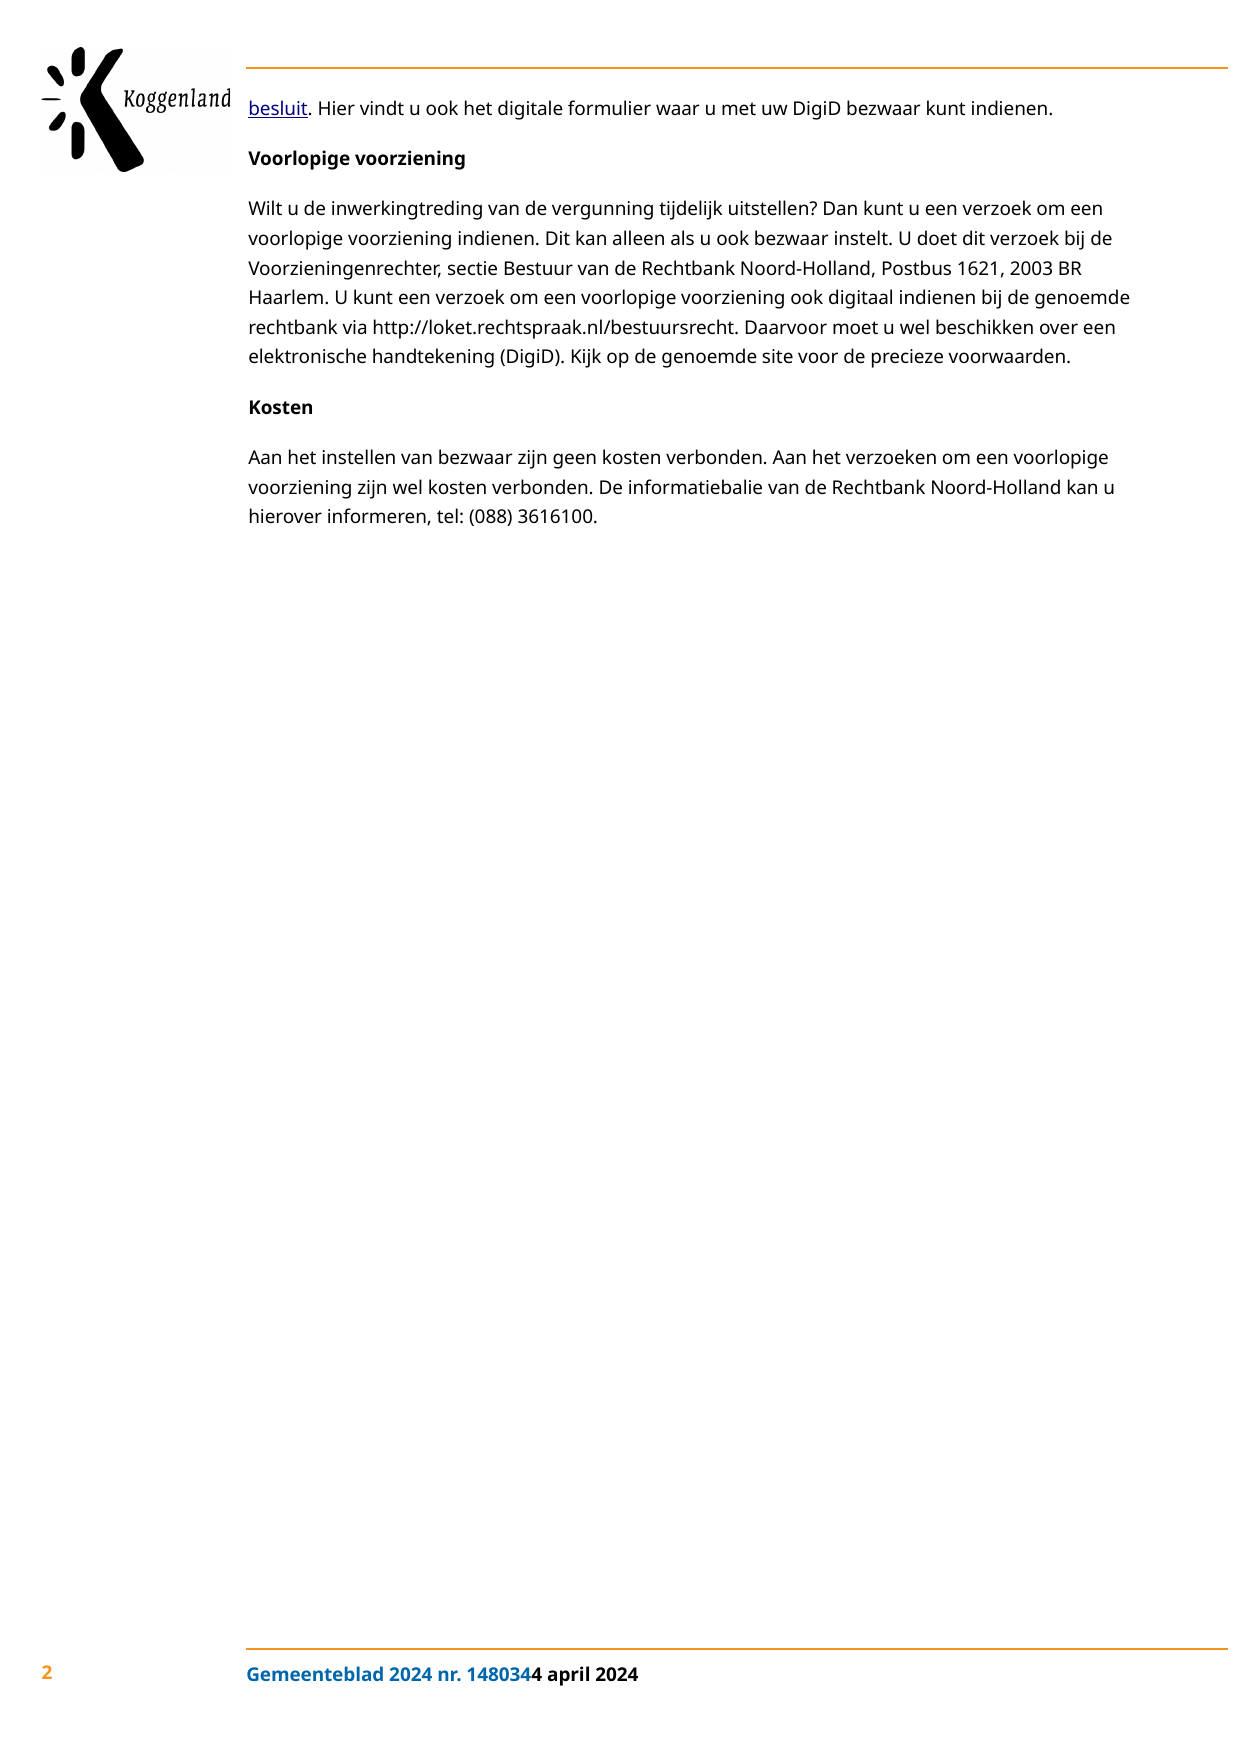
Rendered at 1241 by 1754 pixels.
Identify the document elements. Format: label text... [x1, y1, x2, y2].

text besluit. Hier vindt u ook het digitale formulier waar u met uw DigiD bezwaar kunt indienen. [248, 95, 1152, 121]
text Voorlopige voorziening [248, 145, 1152, 171]
text Aan het instellen van bezwaar zijn geen kosten verbonden. Aan het verzoeken om een voorlopige voorziening zijn wel kosten verbonden. De informatiebalie van de Rechtbank Noord-Holland kan u hierover informeren, tel: (088) 3616100. [248, 444, 1152, 529]
text Kosten [248, 394, 1152, 420]
picture [41, 47, 231, 172]
text Wilt u de inwerkingtreding van de vergunning tijdelijk uitstellen? Dan kunt u een verzoek om een voorlopige voorziening indienen. Dit kan alleen als u ook bezwaar instelt. U doet dit verzoek bij de Voorzieningenrechter, sectie Bestuur van de Rechtbank Noord-Holland, Postbus 1621, 2003 BR Haarlem. U kunt een verzoek om een voorlopige voorziening ook digitaal indienen bij de genoemde rechtbank via http://loket.rechtspraak.nl/bestuursrecht. Daarvoor moet u wel beschikken over een elektronische handtekening (DigiD). Kijk op de genoemde site voor de precieze voorwaarden. [248, 196, 1152, 369]
